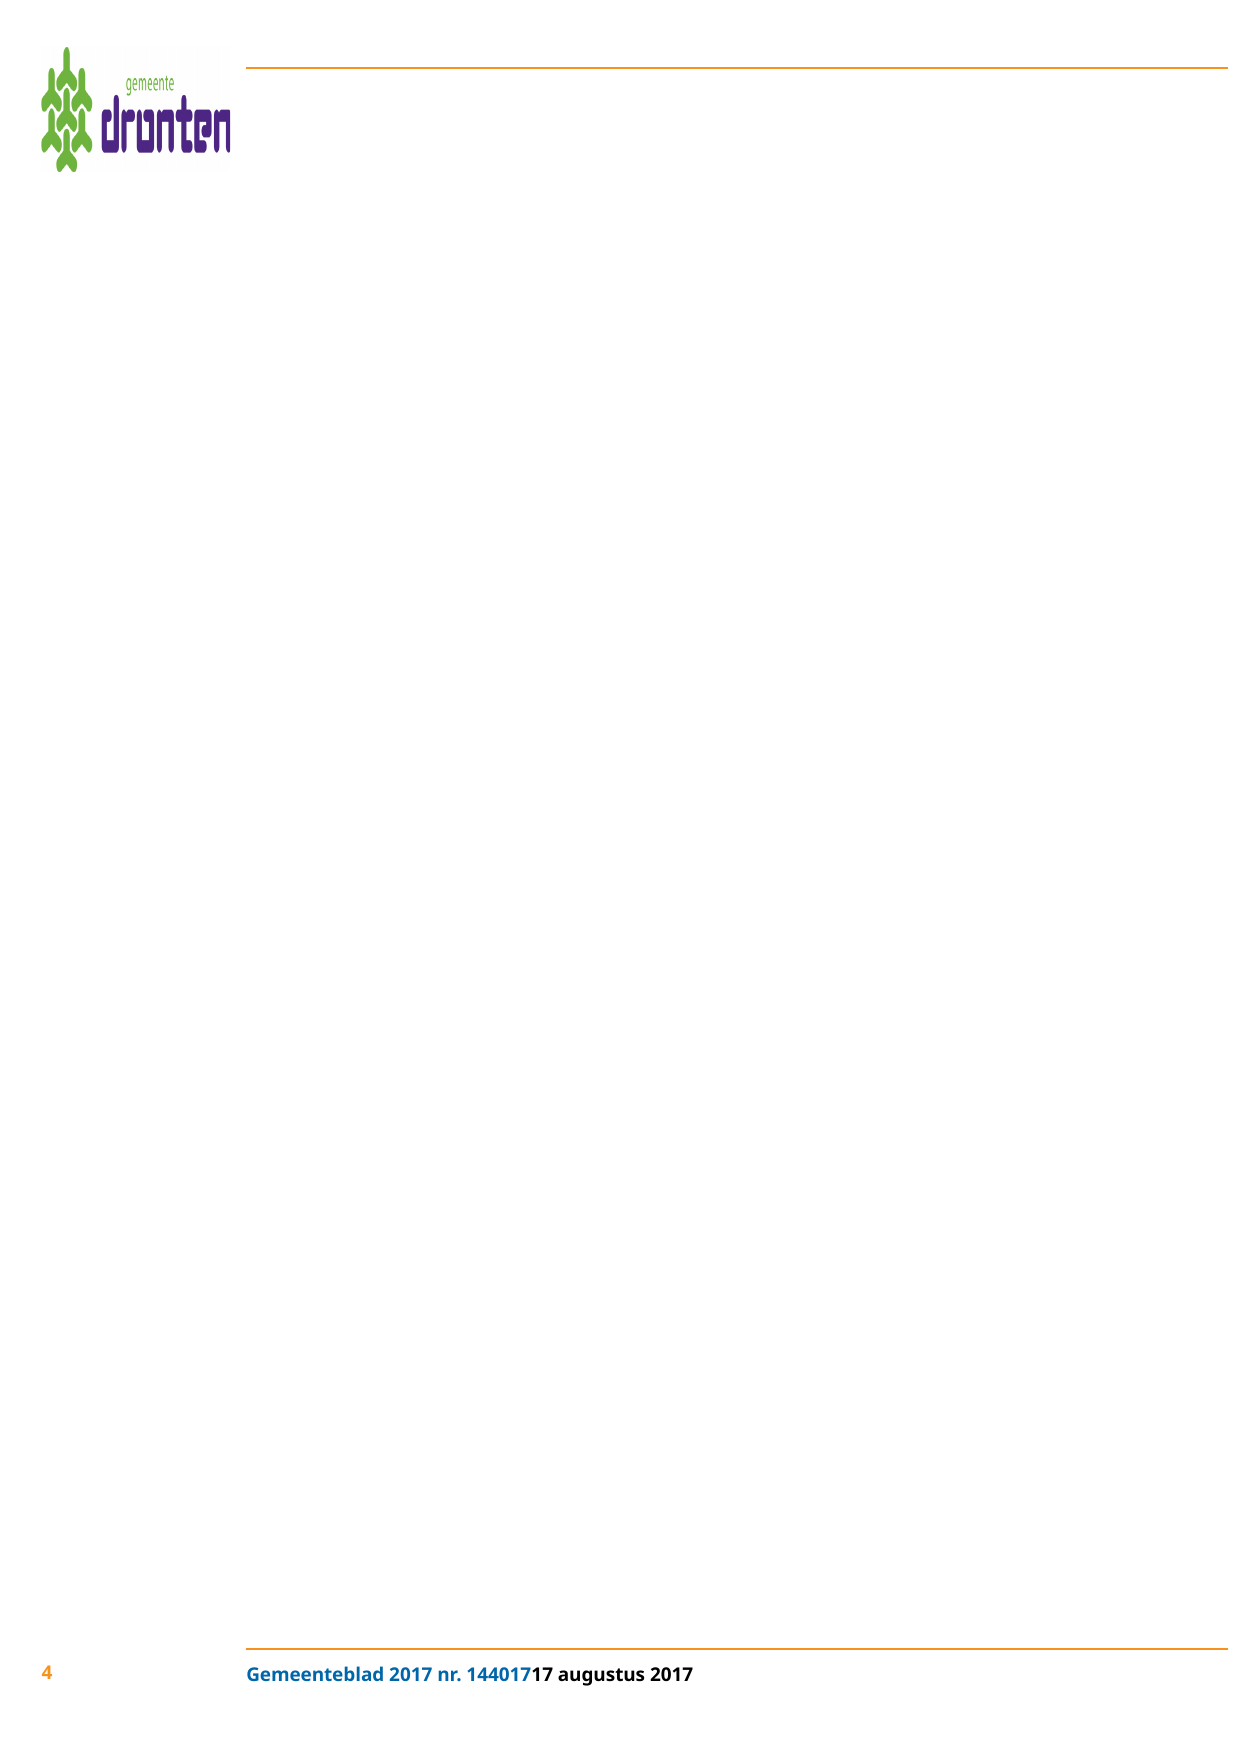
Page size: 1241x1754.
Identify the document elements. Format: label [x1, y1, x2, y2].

picture [41, 47, 231, 172]
